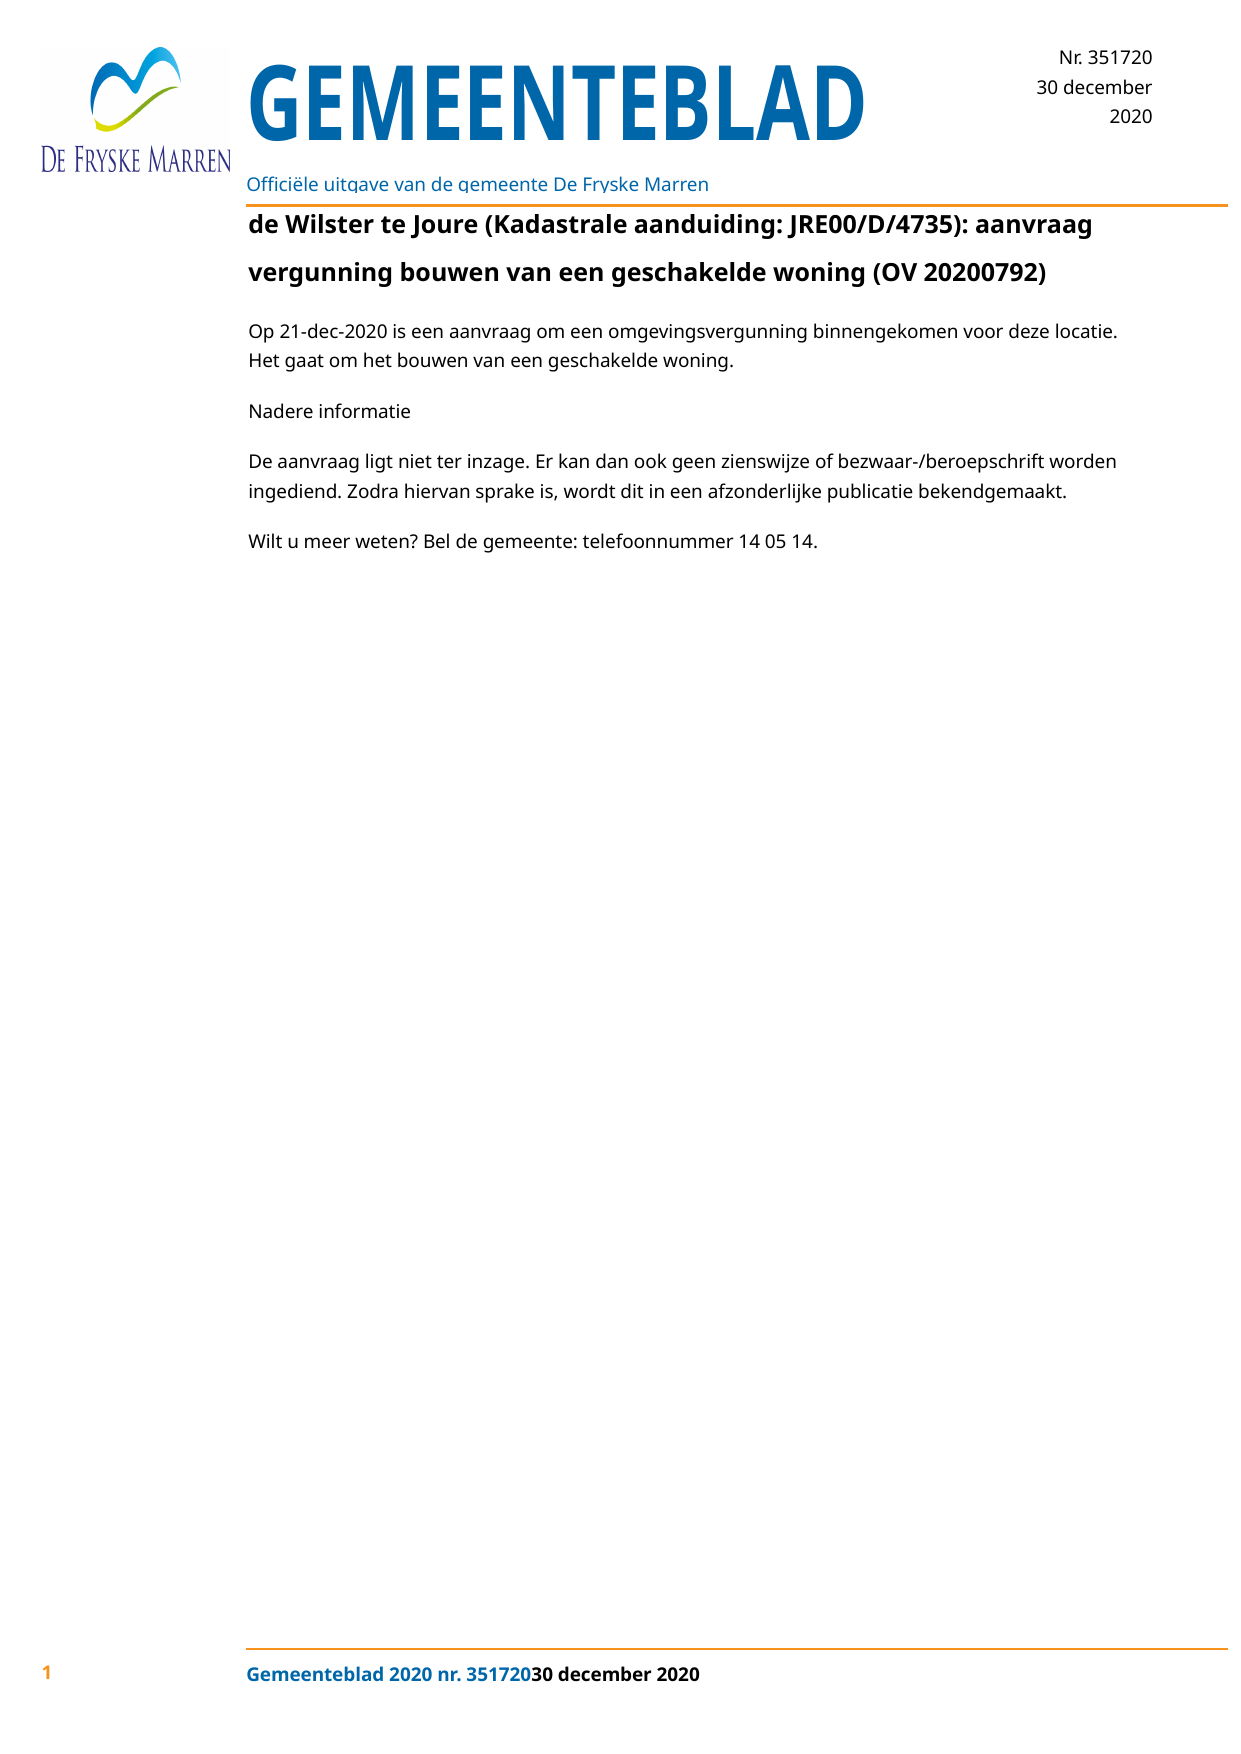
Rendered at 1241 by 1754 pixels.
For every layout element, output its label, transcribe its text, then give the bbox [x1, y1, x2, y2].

text Op 21-dec-2020 is een aanvraag om een omgevingsvergunning binnengekomen voor deze locatie. Het gaat om het bouwen van een geschakelde woning. [248, 318, 1152, 373]
text De aanvraag ligt niet ter inzage. Er kan dan ook geen zienswijze of bezwaar-/beroepschrift worden ingediend. Zodra hiervan sprake is, wordt dit in een afzonderlijke publicatie bekendgemaakt. [248, 448, 1152, 504]
picture [41, 47, 231, 172]
text Wilt u meer weten? Bel de gemeente: telefoonnummer 14 05 14. [248, 528, 1152, 554]
text de Wilster te Joure (Kadastrale aanduiding: JRE00/D/4735): aanvraag vergunning bouwen van een geschakelde woning (OV 20200792) [248, 207, 1152, 288]
text Nadere informatie [248, 398, 1152, 424]
